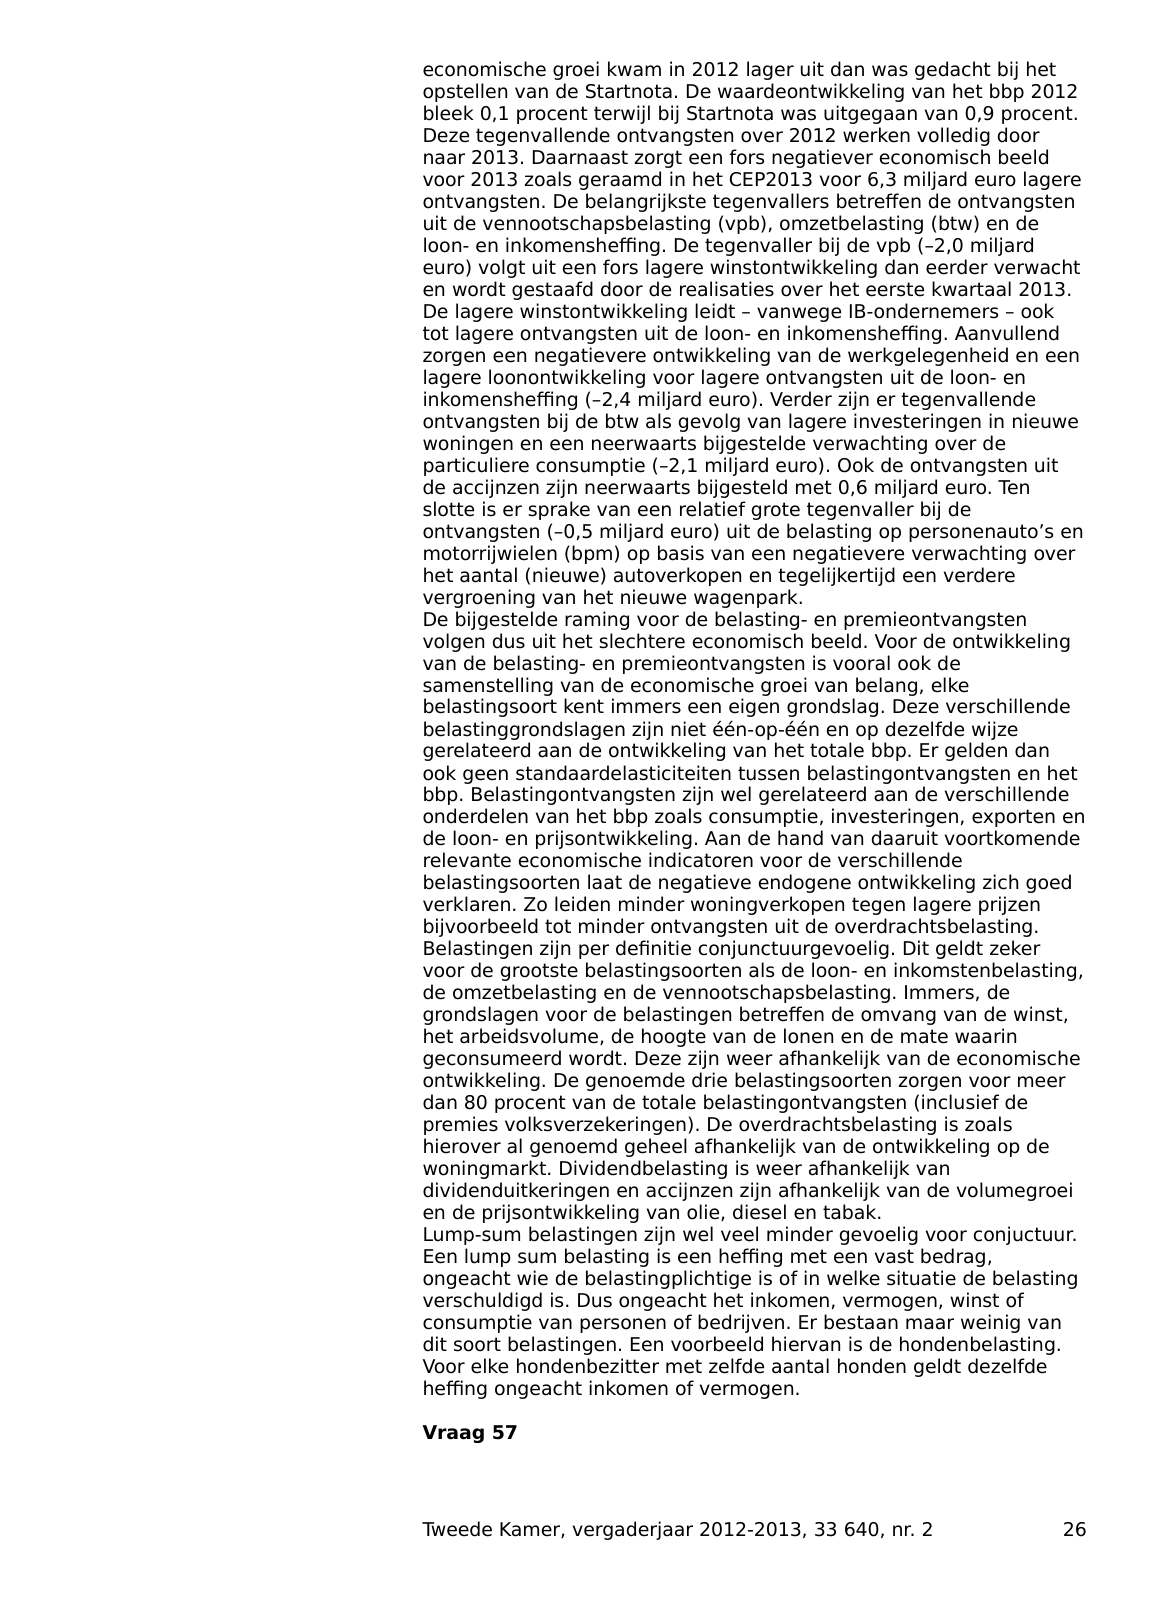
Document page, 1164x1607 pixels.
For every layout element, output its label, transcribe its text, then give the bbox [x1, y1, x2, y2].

text Vraag 57 [422, 1422, 1087, 1444]
text Lump-sum belastingen zijn wel veel minder gevoelig voor conjuctuur. Een lump sum belasting is een heffing met een vast bedrag, ongeacht wie de belastingplichtige is of in welke situatie de belasting verschuldigd is. Dus ongeacht het inkomen, vermogen, winst of consumptie van personen of bedrijven. Er bestaan maar weinig van dit soort belastingen. Een voorbeeld hiervan is de hondenbelasting. Voor elke hondenbezitter met zelfde aantal honden geldt dezelfde heffing ongeacht inkomen of vermogen. [422, 1224, 1087, 1400]
text economische groei kwam in 2012 lager uit dan was gedacht bij het opstellen van de Startnota. De waardeontwikkeling van het bbp 2012 bleek 0,1 procent terwijl bij Startnota was uitgegaan van 0,9 procent. Deze tegenvallende ontvangsten over 2012 werken volledig door naar 2013. Daarnaast zorgt een fors negatiever economisch beeld voor 2013 zoals geraamd in het CEP2013 voor 6,3 miljard euro lagere ontvangsten. De belangrijkste tegenvallers betreffen de ontvangsten uit de vennootschapsbelasting (vpb), omzetbelasting (btw) en de loon- en inkomensheffing. De tegenvaller bij de vpb (–2,0 miljard euro) volgt uit een fors lagere winstontwikkeling dan eerder verwacht en wordt gestaafd door de realisaties over het eerste kwartaal 2013. De lagere winstontwikkeling leidt – vanwege IB-ondernemers – ook tot lagere ontvangsten uit de loon- en inkomensheffing. Aanvullend zorgen een negatievere ontwikkeling van de werkgelegenheid en een lagere loonontwikkeling voor lagere ontvangsten uit de loon- en inkomensheffing (–2,4 miljard euro). Verder zijn er tegenvallende ontvangsten bij de btw als gevolg van lagere investeringen in nieuwe woningen en een neerwaarts bijgestelde verwachting over de particuliere consumptie (–2,1 miljard euro). Ook de ontvangsten uit de accijnzen zijn neerwaarts bijgesteld met 0,6 miljard euro. Ten slotte is er sprake van een relatief grote tegenvaller bij de ontvangsten (–0,5 miljard euro) uit de belasting op personenauto’s en motorrijwielen (bpm) op basis van een negatievere verwachting over het aantal (nieuwe) autoverkopen en tegelijkertijd een verdere vergroening van het nieuwe wagenpark. [422, 59, 1087, 608]
text De bijgestelde raming voor de belasting- en premieontvangsten volgen dus uit het slechtere economisch beeld. Voor de ontwikkeling van de belasting- en premieontvangsten is vooral ook de samenstelling van de economische groei van belang, elke belastingsoort kent immers een eigen grondslag. Deze verschillende belastinggrondslagen zijn niet één-op-één en op dezelfde wijze gerelateerd aan de ontwikkeling van het totale bbp. Er gelden dan ook geen standaardelasticiteiten tussen belastingontvangsten en het bbp. Belastingontvangsten zijn wel gerelateerd aan de verschillende onderdelen van het bbp zoals consumptie, investeringen, exporten en de loon- en prijsontwikkeling. Aan de hand van daaruit voortkomende relevante economische indicatoren voor de verschillende belastingsoorten laat de negatieve endogene ontwikkeling zich goed verklaren. Zo leiden minder woningverkopen tegen lagere prijzen bijvoorbeeld tot minder ontvangsten uit de overdrachtsbelasting. Belastingen zijn per definitie conjunctuurgevoelig. Dit geldt zeker voor de grootste belastingsoorten als de loon- en inkomstenbelasting, de omzetbelasting en de vennootschapsbelasting. Immers, de grondslagen voor de belastingen betreffen de omvang van de winst, het arbeidsvolume, de hoogte van de lonen en de mate waarin geconsumeerd wordt. Deze zijn weer afhankelijk van de economische ontwikkeling. De genoemde drie belastingsoorten zorgen voor meer dan 80 procent van de totale belastingontvangsten (inclusief de premies volksverzekeringen). De overdrachtsbelasting is zoals hierover al genoemd geheel afhankelijk van de ontwikkeling op de woningmarkt. Dividendbelasting is weer afhankelijk van dividenduitkeringen en accijnzen zijn afhankelijk van de volumegroei en de prijsontwikkeling van olie, diesel en tabak. [422, 608, 1087, 1224]
